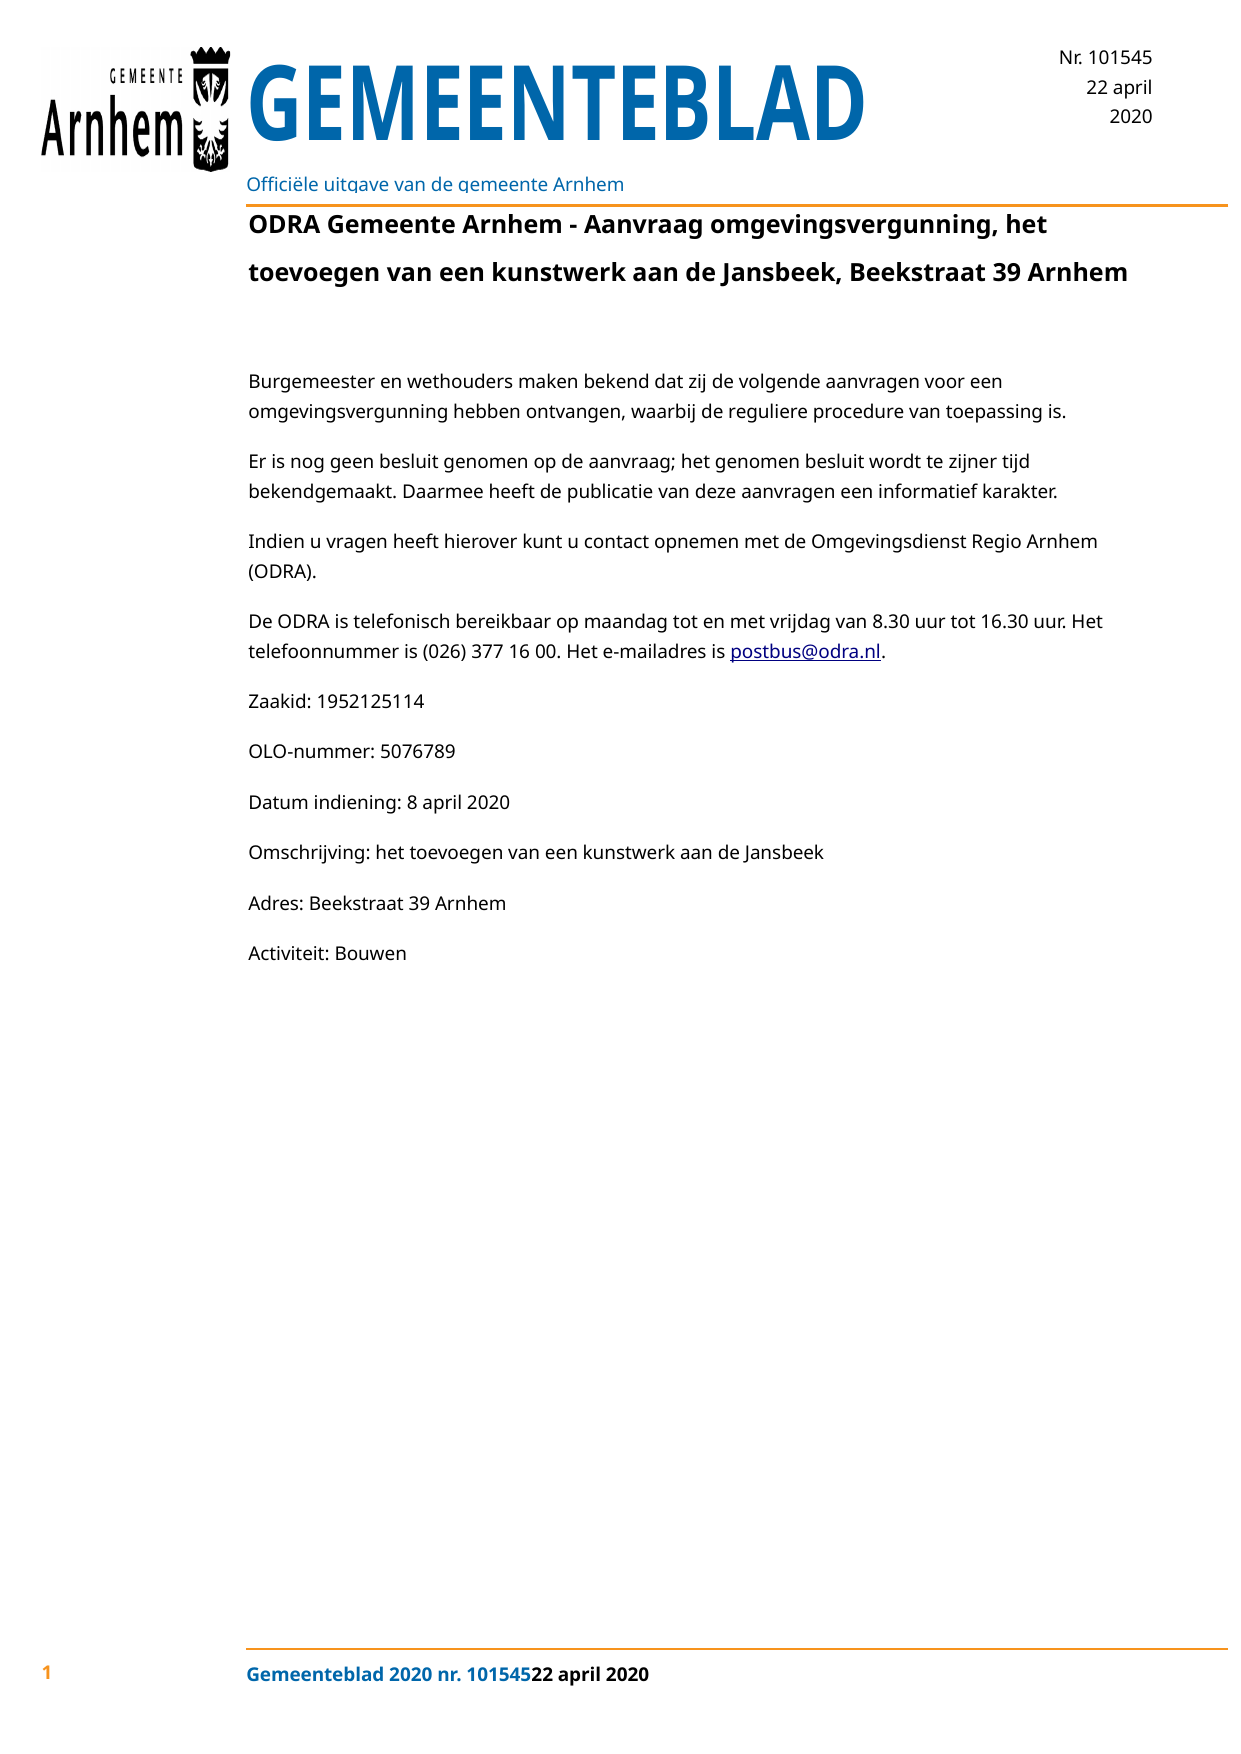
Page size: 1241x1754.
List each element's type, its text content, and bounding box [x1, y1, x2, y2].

text Omschrijving: het toevoegen van een kunstwerk aan de Jansbeek [248, 839, 1152, 865]
text Adres: Beekstraat 39 Arnhem [248, 890, 1152, 916]
text Er is nog geen besluit genomen op de aanvraag; het genomen besluit wordt te zijner tijd bekendgemaakt. Daarmee heeft de publicatie van deze aanvragen een informatief karakter. [248, 448, 1152, 504]
text ODRA Gemeente Arnhem - Aanvraag omgevingsvergunning, het toevoegen van een kunstwerk aan de Jansbeek, Beekstraat 39 Arnhem [248, 207, 1152, 288]
text Activiteit: Bouwen [248, 940, 1152, 966]
text Burgemeester en wethouders maken bekend dat zij de volgende aanvragen voor een omgevingsvergunning hebben ontvangen, waarbij de reguliere procedure van toepassing is. [248, 368, 1152, 424]
text Zaakid: 1952125114 [248, 688, 1152, 714]
picture [41, 47, 231, 172]
text OLO-nummer: 5076789 [248, 739, 1152, 764]
text Datum indiening: 8 april 2020 [248, 789, 1152, 815]
text Indien u vragen heeft hierover kunt u contact opnemen met de Omgevingsdienst Regio Arnhem (ODRA). [248, 528, 1152, 584]
text De ODRA is telefonisch bereikbaar op maandag tot en met vrijdag van 8.30 uur tot 16.30 uur. Het telefoonnummer is (026) 377 16 00. Het e-mailadres is postbus@odra.nl. [248, 608, 1152, 664]
